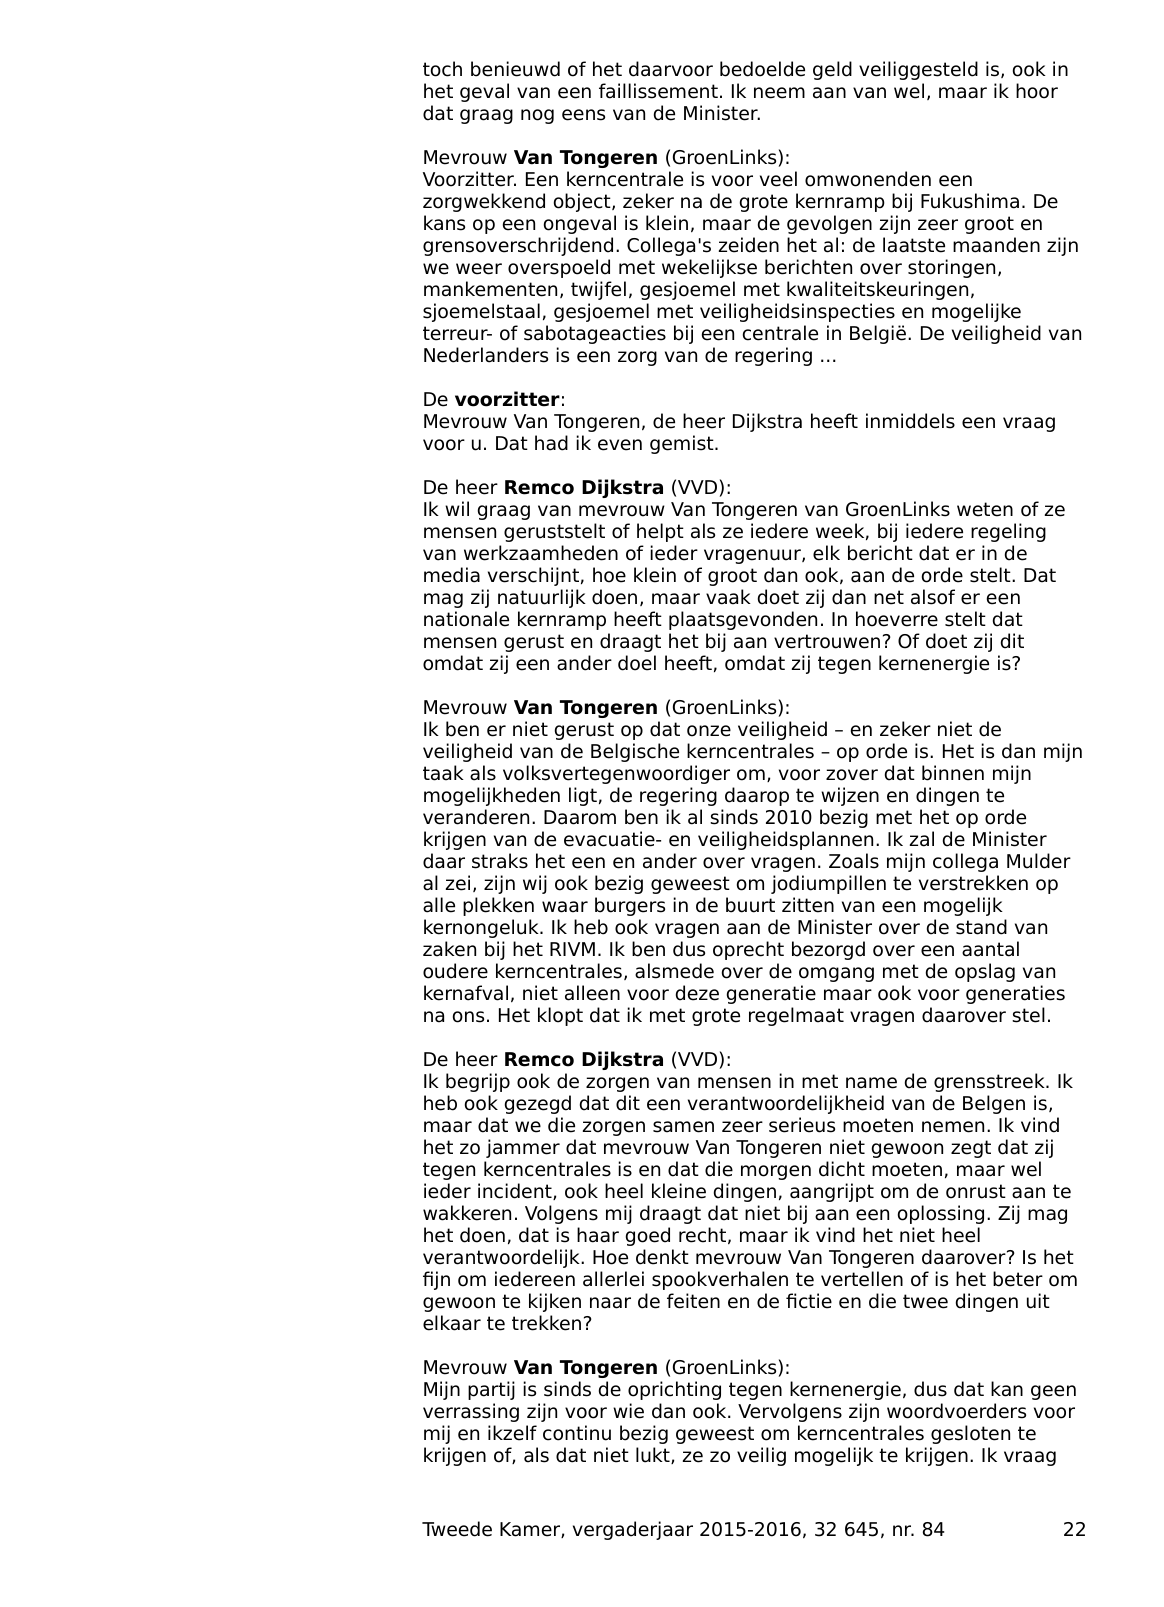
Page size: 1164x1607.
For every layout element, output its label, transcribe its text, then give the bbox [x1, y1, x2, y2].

text Mevrouw Van Tongeren (GroenLinks): [422, 1357, 1087, 1379]
text Ik begrijp ook de zorgen van mensen in met name de grensstreek. Ik heb ook gezegd dat dit een verantwoordelijkheid van de Belgen is, maar dat we die zorgen samen zeer serieus moeten nemen. Ik vind het zo jammer dat mevrouw Van Tongeren niet gewoon zegt dat zij tegen kerncentrales is en dat die morgen dicht moeten, maar wel ieder incident, ook heel kleine dingen, aangrijpt om de onrust aan te wakkeren. Volgens mij draagt dat niet bij aan een oplossing. Zij mag het doen, dat is haar goed recht, maar ik vind het niet heel verantwoordelijk. Hoe denkt mevrouw Van Tongeren daarover? Is het fijn om iedereen allerlei spookverhalen te vertellen of is het beter om gewoon te kijken naar de feiten en de fictie en die twee dingen uit elkaar te trekken? [422, 1071, 1087, 1335]
text De voorzitter: [422, 389, 1087, 411]
text De heer Remco Dijkstra (VVD): [422, 477, 1087, 499]
text Ik wil graag van mevrouw Van Tongeren van GroenLinks weten of ze mensen geruststelt of helpt als ze iedere week, bij iedere regeling van werkzaamheden of ieder vragenuur, elk bericht dat er in de media verschijnt, hoe klein of groot dan ook, aan de orde stelt. Dat mag zij natuurlijk doen, maar vaak doet zij dan net alsof er een nationale kernramp heeft plaatsgevonden. In hoeverre stelt dat mensen gerust en draagt het bij aan vertrouwen? Of doet zij dit omdat zij een ander doel heeft, omdat zij tegen kernenergie is? [422, 499, 1087, 675]
text Mijn partij is sinds de oprichting tegen kernenergie, dus dat kan geen verrassing zijn voor wie dan ook. Vervolgens zijn woordvoerders voor mij en ikzelf continu bezig geweest om kerncentrales gesloten te krijgen of, als dat niet lukt, ze zo veilig mogelijk te krijgen. Ik vraag [422, 1379, 1087, 1467]
text Voorzitter. Een kerncentrale is voor veel omwonenden een zorgwekkend object, zeker na de grote kernramp bij Fukushima. De kans op een ongeval is klein, maar de gevolgen zijn zeer groot en grensoverschrijdend. Collega's zeiden het al: de laatste maanden zijn we weer overspoeld met wekelijkse berichten over storingen, mankementen, twijfel, gesjoemel met kwaliteitskeuringen, sjoemelstaal, gesjoemel met veiligheidsinspecties en mogelijke terreur- of sabotageacties bij een centrale in België. De veiligheid van Nederlanders is een zorg van de regering ... [422, 169, 1087, 367]
text Mevrouw Van Tongeren (GroenLinks): [422, 147, 1087, 169]
text Ik ben er niet gerust op dat onze veiligheid – en zeker niet de veiligheid van de Belgische kerncentrales – op orde is. Het is dan mijn taak als volksvertegenwoordiger om, voor zover dat binnen mijn mogelijkheden ligt, de regering daarop te wijzen en dingen te veranderen. Daarom ben ik al sinds 2010 bezig met het op orde krijgen van de evacuatie- en veiligheidsplannen. Ik zal de Minister daar straks het een en ander over vragen. Zoals mijn collega Mulder al zei, zijn wij ook bezig geweest om jodiumpillen te verstrekken op alle plekken waar burgers in de buurt zitten van een mogelijk kernongeluk. Ik heb ook vragen aan de Minister over de stand van zaken bij het RIVM. Ik ben dus oprecht bezorgd over een aantal oudere kerncentrales, alsmede over de omgang met de opslag van kernafval, niet alleen voor deze generatie maar ook voor generaties na ons. Het klopt dat ik met grote regelmaat vragen daarover stel. [422, 719, 1087, 1027]
text Mevrouw Van Tongeren, de heer Dijkstra heeft inmiddels een vraag voor u. Dat had ik even gemist. [422, 411, 1087, 455]
text De heer Remco Dijkstra (VVD): [422, 1049, 1087, 1071]
text Mevrouw Van Tongeren (GroenLinks): [422, 697, 1087, 719]
text toch benieuwd of het daarvoor bedoelde geld veiliggesteld is, ook in het geval van een faillissement. Ik neem aan van wel, maar ik hoor dat graag nog eens van de Minister. [422, 59, 1087, 125]
